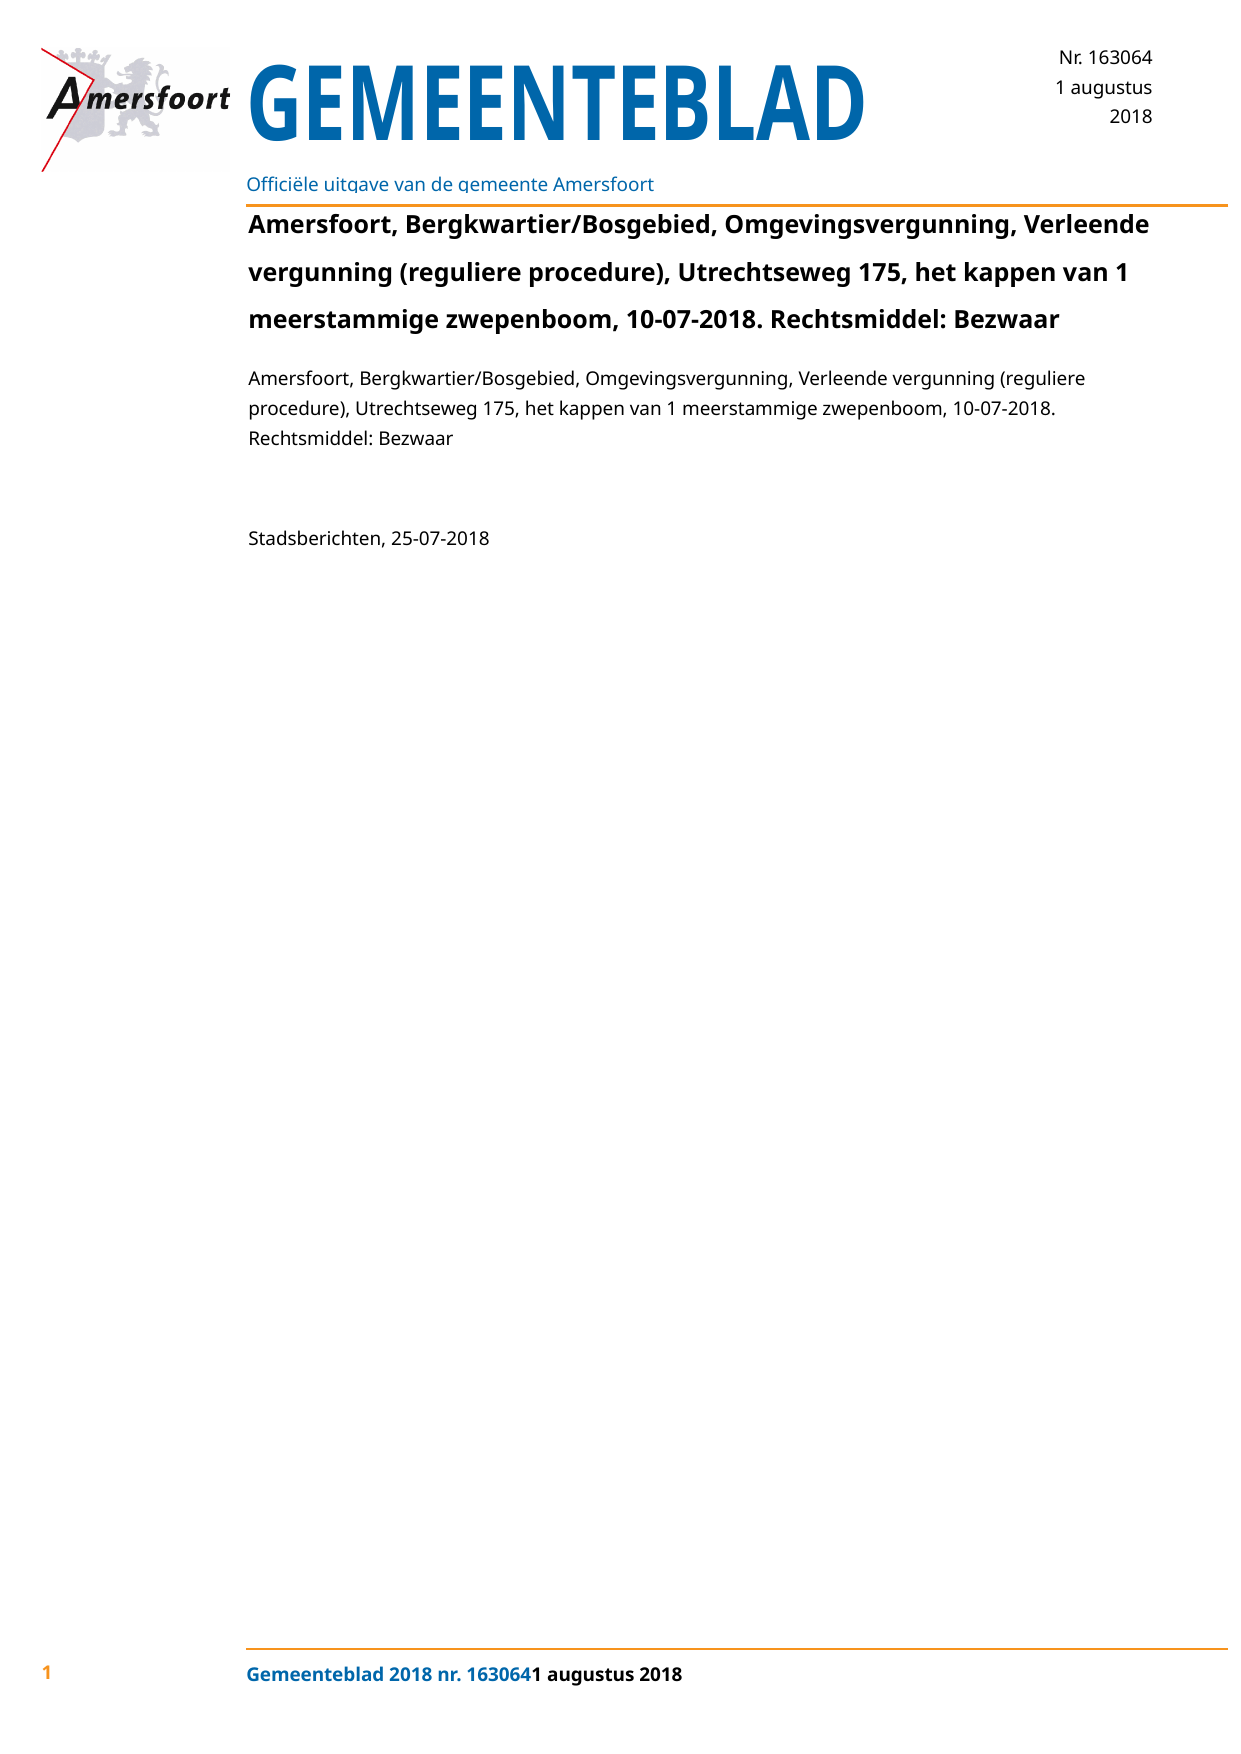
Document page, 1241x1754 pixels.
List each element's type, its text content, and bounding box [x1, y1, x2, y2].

text Amersfoort, Bergkwartier/Bosgebied, Omgevingsvergunning, Verleende vergunning (reguliere procedure), Utrechtseweg 175, het kappen van 1 meerstammige zwepenboom, 10-07-2018. Rechtsmiddel: Bezwaar [248, 366, 1152, 450]
text Amersfoort, Bergkwartier/Bosgebied, Omgevingsvergunning, Verleende vergunning (reguliere procedure), Utrechtseweg 175, het kappen van 1 meerstammige zwepenboom, 10-07-2018. Rechtsmiddel: Bezwaar [248, 207, 1152, 336]
picture [41, 47, 231, 172]
text Stadsberichten, 25-07-2018 [248, 526, 1152, 551]
